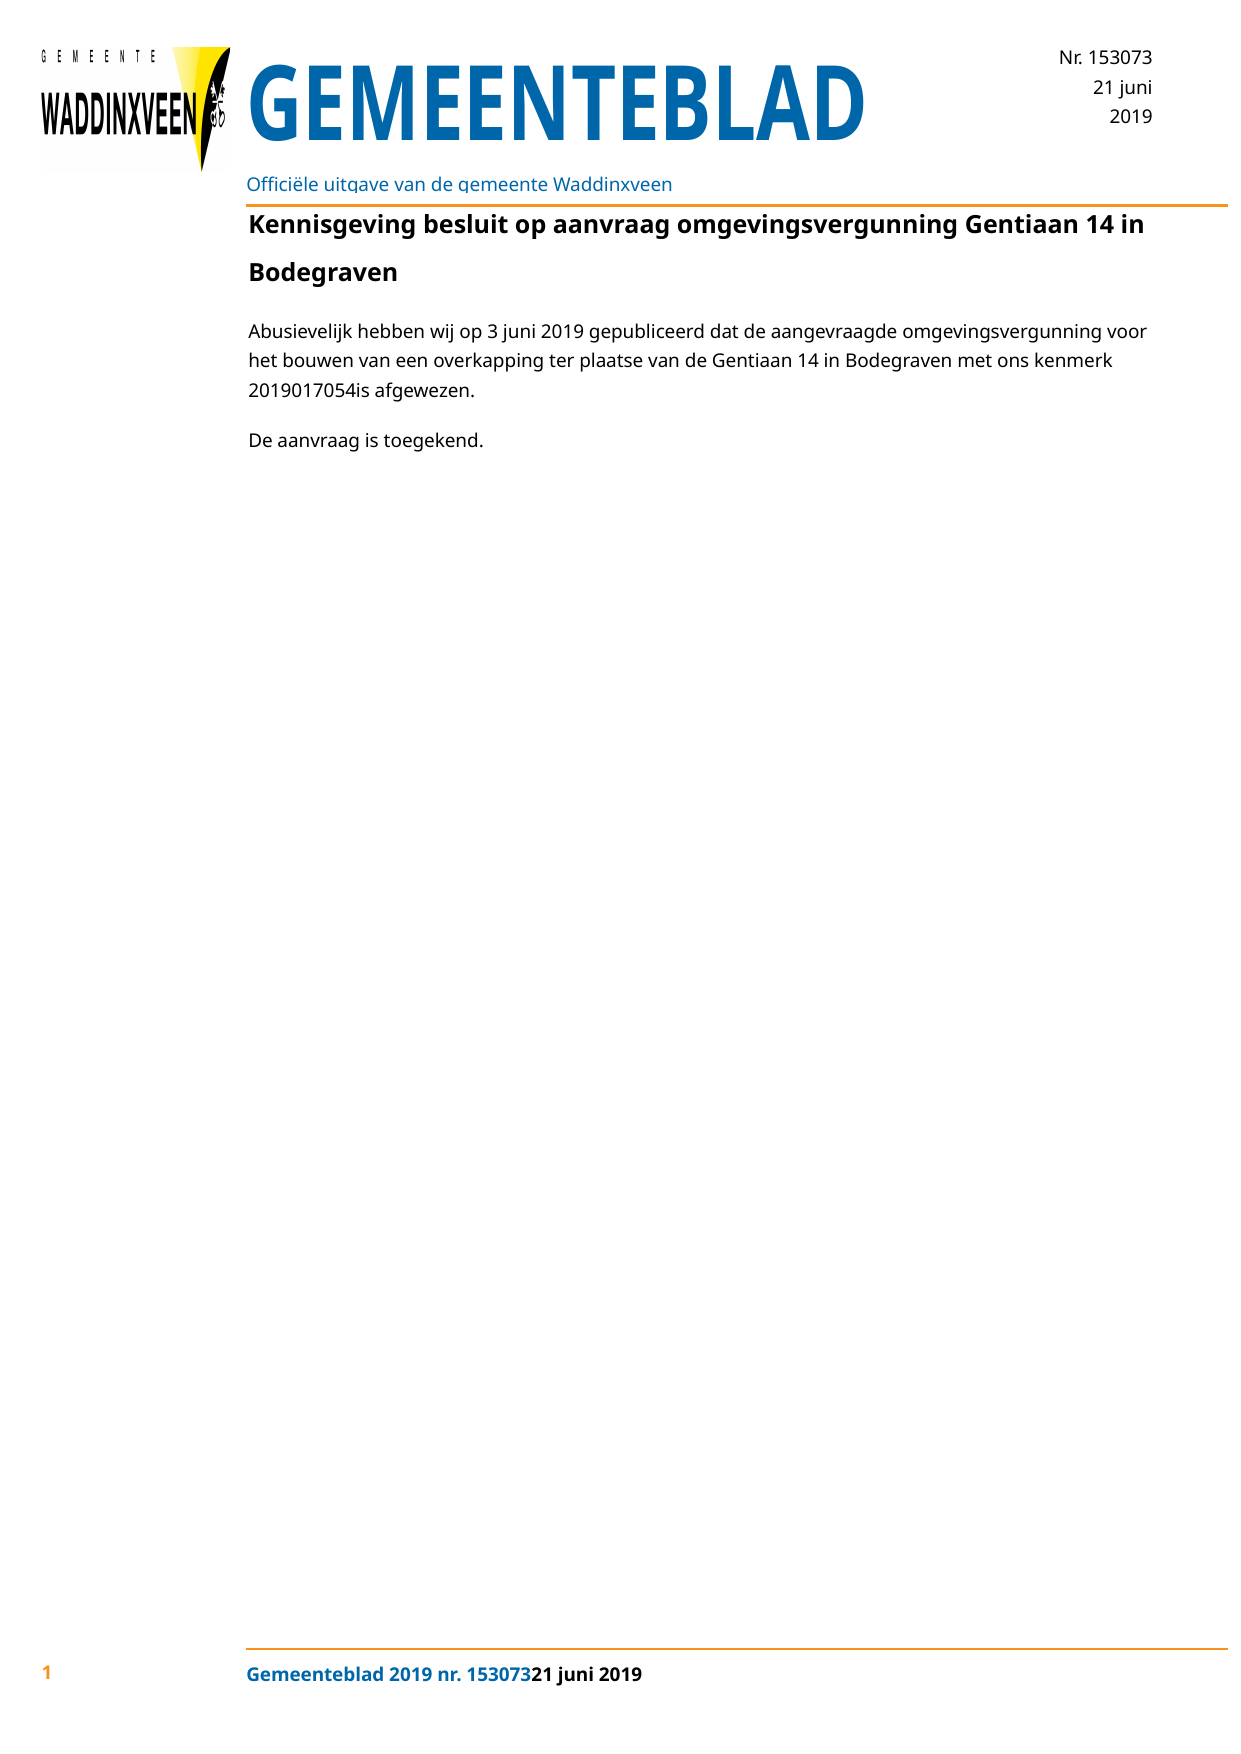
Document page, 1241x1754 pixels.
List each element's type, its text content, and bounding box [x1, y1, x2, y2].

picture [41, 47, 231, 172]
text Kennisgeving besluit op aanvraag omgevingsvergunning Gentiaan 14 in Bodegraven [248, 207, 1152, 288]
text De aanvraag is toegekend. [248, 427, 1152, 453]
text Abusievelijk hebben wij op 3 juni 2019 gepubliceerd dat de aangevraagde omgevingsvergunning voor het bouwen van een overkapping ter plaatse van de Gentiaan 14 in Bodegraven met ons kenmerk 2019017054is afgewezen. [248, 318, 1152, 403]
